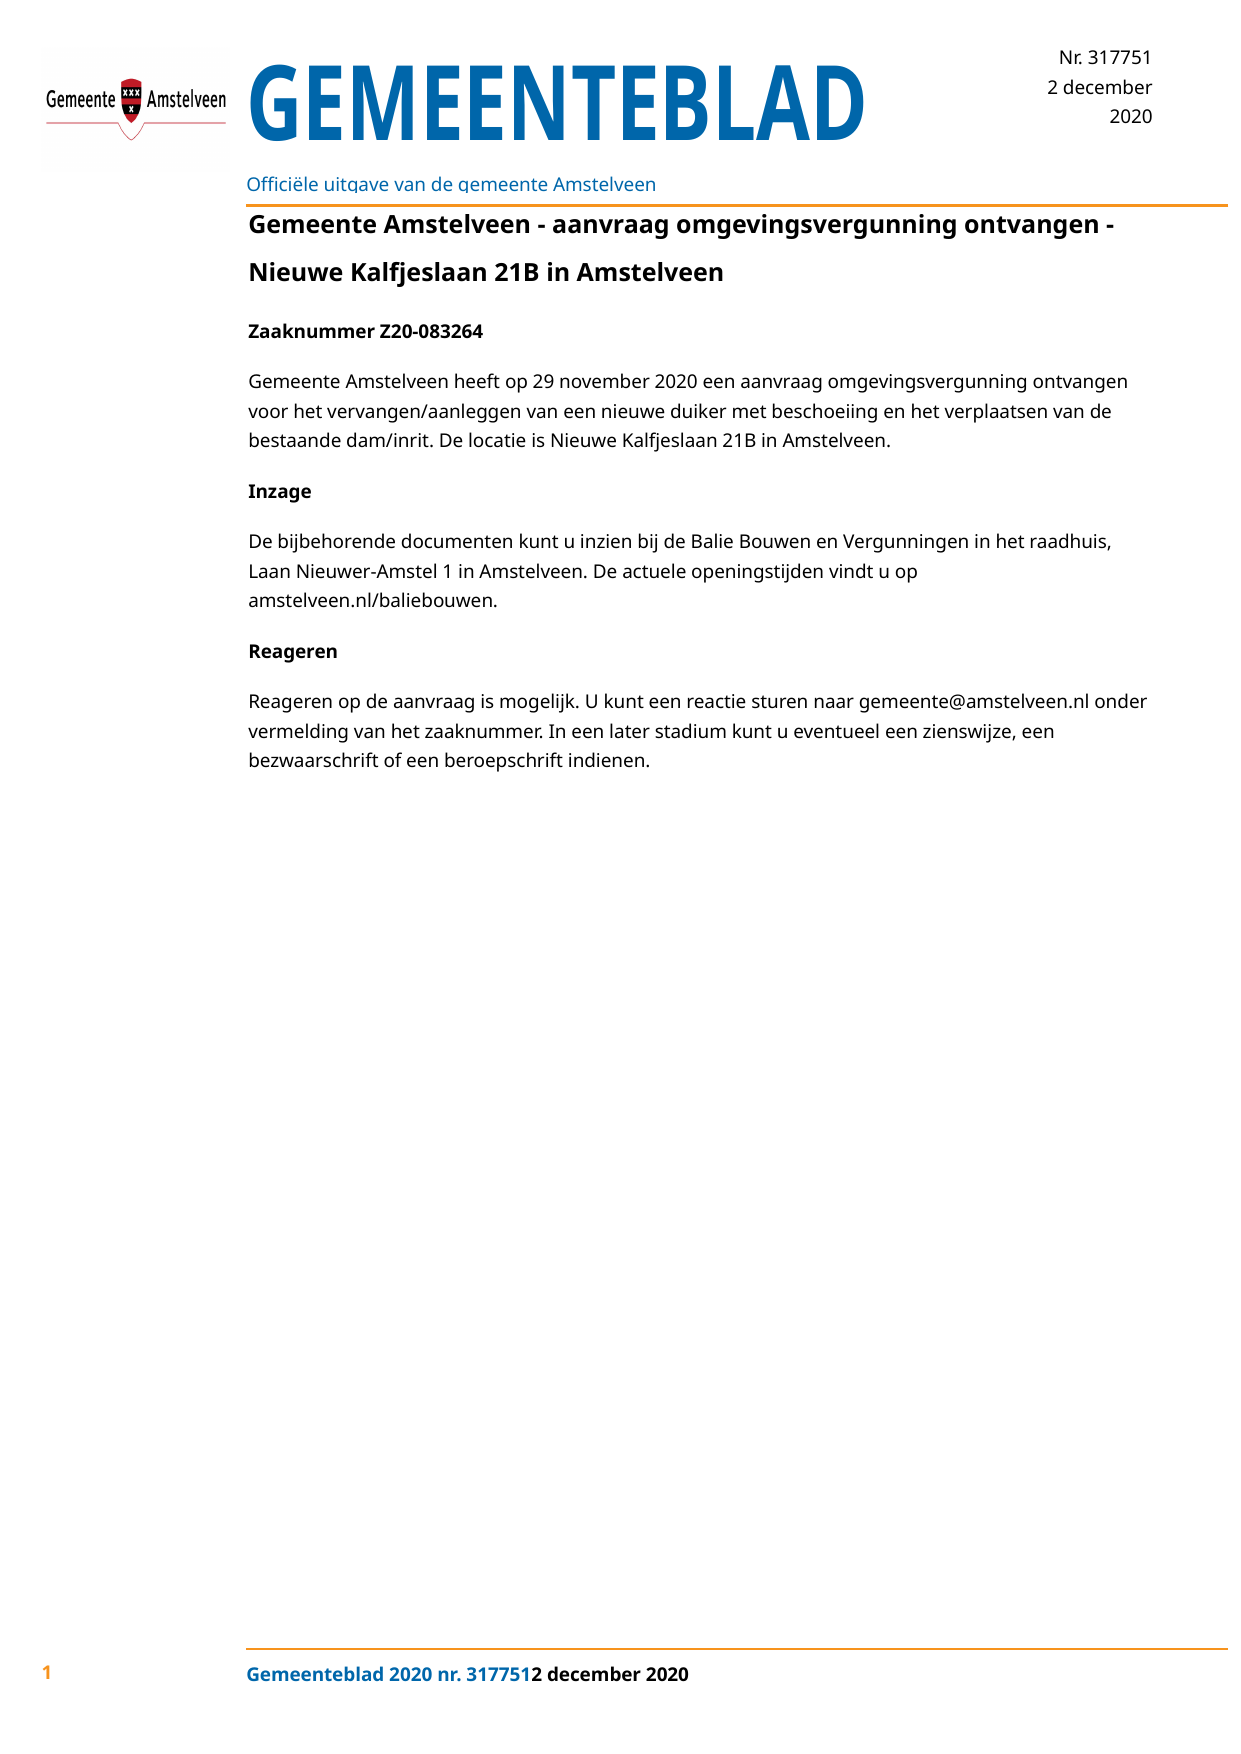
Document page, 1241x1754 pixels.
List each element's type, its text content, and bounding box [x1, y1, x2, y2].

text De bijbehorende documenten kunt u inzien bij de Balie Bouwen en Vergunningen in het raadhuis, Laan Nieuwer-Amstel 1 in Amstelveen. De actuele openingstijden vindt u op amstelveen.nl/baliebouwen. [248, 528, 1152, 613]
text Reageren [248, 638, 1152, 664]
text Zaaknummer Z20-083264 [248, 318, 1152, 344]
text Reageren op de aanvraag is mogelijk. U kunt een reactie sturen naar gemeente@amstelveen.nl onder vermelding van het zaaknummer. In een later stadium kunt u eventueel een zienswijze, een bezwaarschrift of een beroepschrift indienen. [248, 688, 1152, 773]
text Gemeente Amstelveen - aanvraag omgevingsvergunning ontvangen - Nieuwe Kalfjeslaan 21B in Amstelveen [248, 207, 1152, 288]
picture [41, 47, 231, 172]
text Inzage [248, 478, 1152, 504]
text Gemeente Amstelveen heeft op 29 november 2020 een aanvraag omgevingsvergunning ontvangen voor het vervangen/aanleggen van een nieuwe duiker met beschoeiing en het verplaatsen van de bestaande dam/inrit. De locatie is Nieuwe Kalfjeslaan 21B in Amstelveen. [248, 368, 1152, 453]
